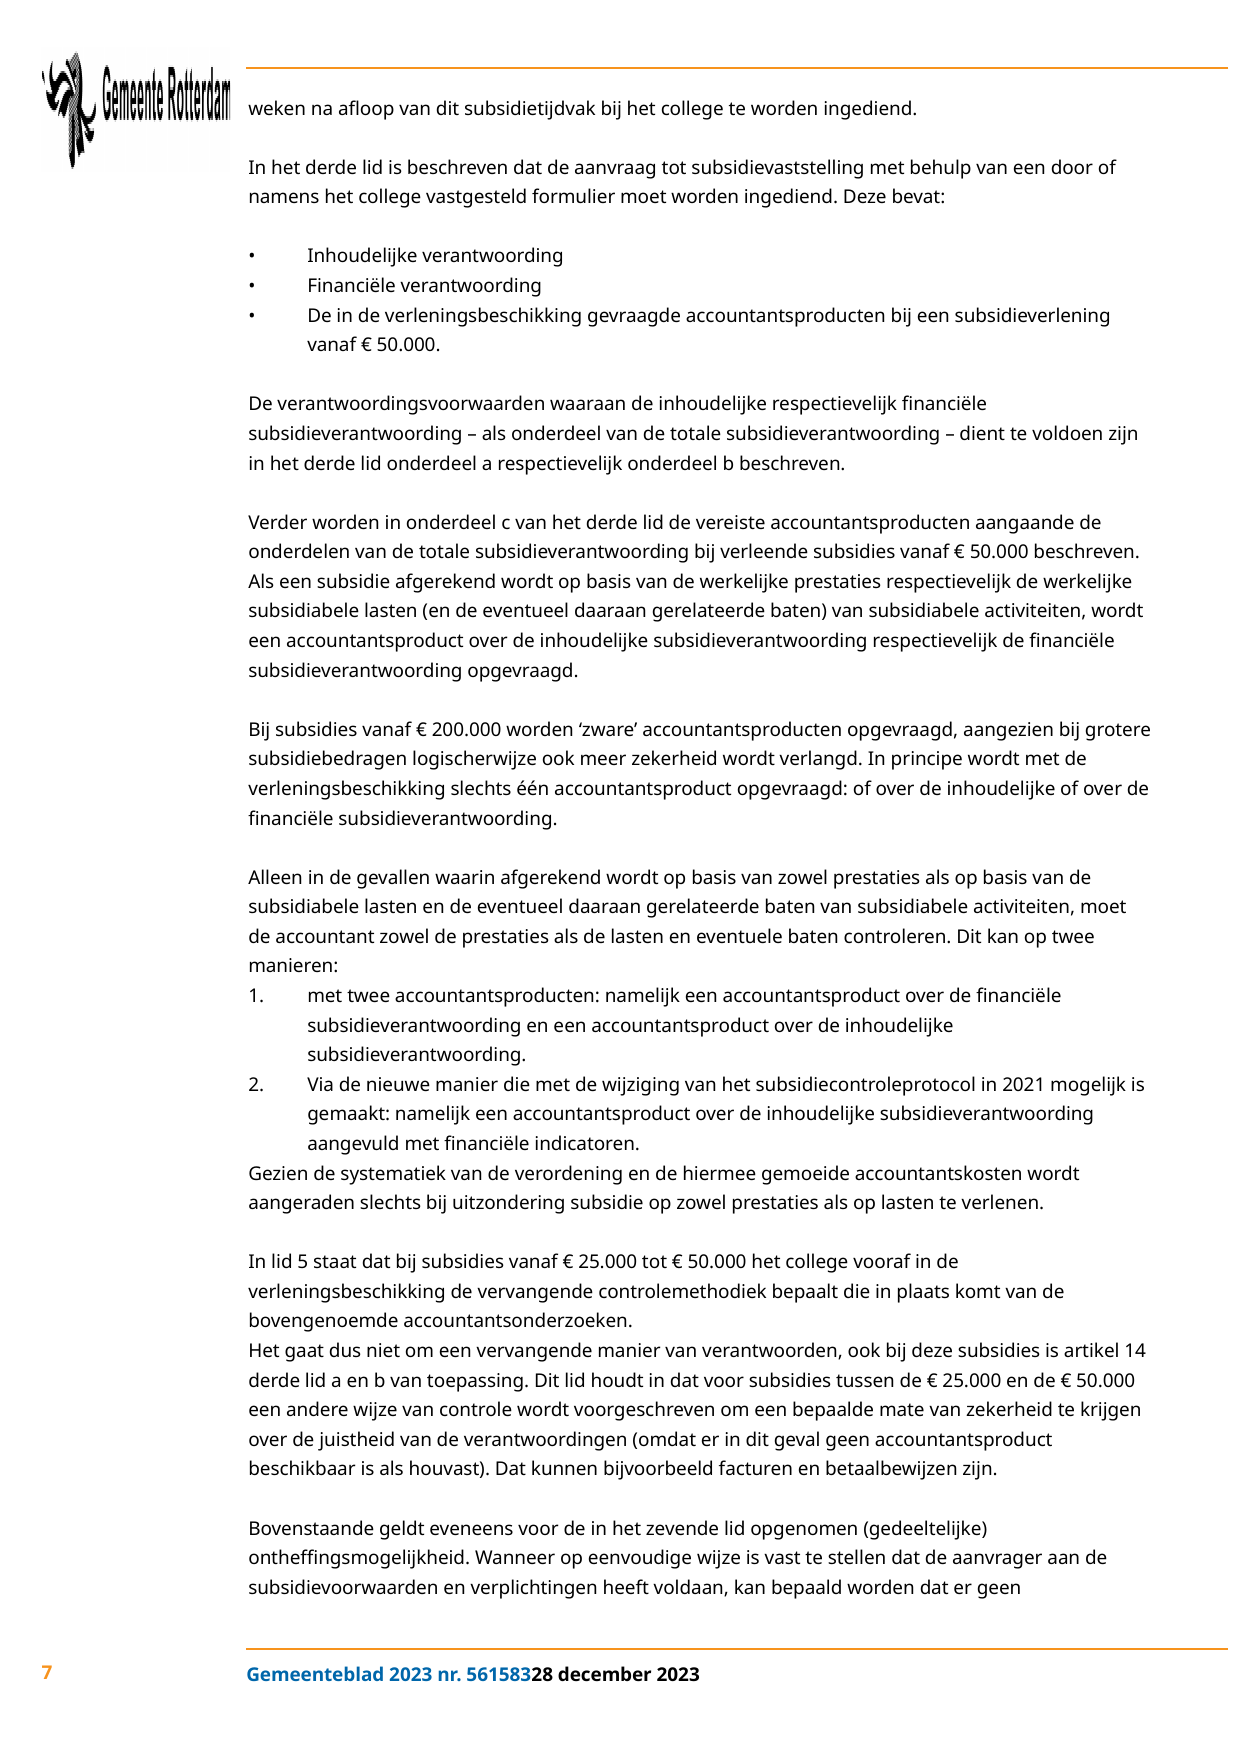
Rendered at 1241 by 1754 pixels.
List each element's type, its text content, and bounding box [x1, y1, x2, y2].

text Verder worden in onderdeel c van het derde lid de vereiste accountantsproducten aangaande de onderdelen van de totale subsidieverantwoording bij verleende subsidies vanaf € 50.000 beschreven. Als een subsidie afgerekend wordt op basis van de werkelijke prestaties respectievelijk de werkelijke subsidiabele lasten (en de eventueel daaraan gerelateerde baten) van subsidiabele activiteiten, wordt een accountantsproduct over de inhoudelijke subsidieverantwoording respectievelijk de financiële subsidieverantwoording opgevraagd. [248, 509, 1152, 683]
text Het gaat dus niet om een vervangende manier van verantwoorden, ook bij deze subsidies is artikel 14 derde lid a en b van toepassing. Dit lid houdt in dat voor subsidies tussen de € 25.000 en de € 50.000 een andere wijze van controle wordt voorgeschreven om een bepaalde mate van zekerheid te krijgen over de juistheid van de verantwoordingen (omdat er in dit geval geen accountantsproduct beschikbaar is als houvast). Dat kunnen bijvoorbeeld facturen en betaalbewijzen zijn. [248, 1337, 1152, 1481]
text weken na afloop van dit subsidietijdvak bij het college te worden ingediend. [248, 95, 1152, 121]
text De verantwoordingsvoorwaarden waaraan de inhoudelijke respectievelijk financiële subsidieverantwoording – als onderdeel van de totale subsidieverantwoording – dient te voldoen zijn in het derde lid onderdeel a respectievelijk onderdeel b beschreven. [248, 391, 1152, 476]
text Gezien de systematiek van de verordening en de hiermee gemoeide accountantskosten wordt aangeraden slechts bij uitzondering subsidie op zowel prestaties als op lasten te verlenen. [248, 1160, 1152, 1215]
list met twee accountantsproducten: namelijk een accountantsproduct over de financiële subsidieverantwoording en een accountantsproduct over de inhoudelijke subsidieverantwoording. [248, 982, 1152, 1067]
text Bovenstaande geldt eveneens voor de in het zevende lid opgenomen (gedeeltelijke) ontheffingsmogelijkheid. Wanneer op eenvoudige wijze is vast te stellen dat de aanvrager aan de subsidievoorwaarden en verplichtingen heeft voldaan, kan bepaald worden dat er geen [248, 1515, 1152, 1600]
list Financiële verantwoording [248, 272, 1152, 298]
picture [41, 47, 231, 172]
text Alleen in de gevallen waarin afgerekend wordt op basis van zowel prestaties als op basis van de subsidiabele lasten en de eventueel daaraan gerelateerde baten van subsidiabele activiteiten, moet de accountant zowel de prestaties als de lasten en eventuele baten controleren. Dit kan op twee manieren: [248, 864, 1152, 978]
list Via de nieuwe manier die met de wijziging van het subsidiecontroleprotocol in 2021 mogelijk is gemaakt: namelijk een accountantsproduct over de inhoudelijke subsidieverantwoording aangevuld met financiële indicatoren. [248, 1071, 1152, 1156]
list Inhoudelijke verantwoording [248, 243, 1152, 268]
list De in de verleningsbeschikking gevraagde accountantsproducten bij een subsidieverlening vanaf € 50.000. [248, 302, 1152, 357]
text In het derde lid is beschreven dat de aanvraag tot subsidievaststelling met behulp van een door of namens het college vastgesteld formulier moet worden ingediend. Deze bevat: [248, 154, 1152, 209]
text In lid 5 staat dat bij subsidies vanaf € 25.000 tot € 50.000 het college vooraf in de verleningsbeschikking de vervangende controlemethodiek bepaalt die in plaats komt van de bovengenoemde accountantsonderzoeken. [248, 1248, 1152, 1333]
text Bij subsidies vanaf € 200.000 worden ‘zware’ accountantsproducten opgevraagd, aangezien bij grotere subsidiebedragen logischerwijze ook meer zekerheid wordt verlangd. In principe wordt met de verleningsbeschikking slechts één accountantsproduct opgevraagd: of over de inhoudelijke of over de financiële subsidieverantwoording. [248, 716, 1152, 831]
